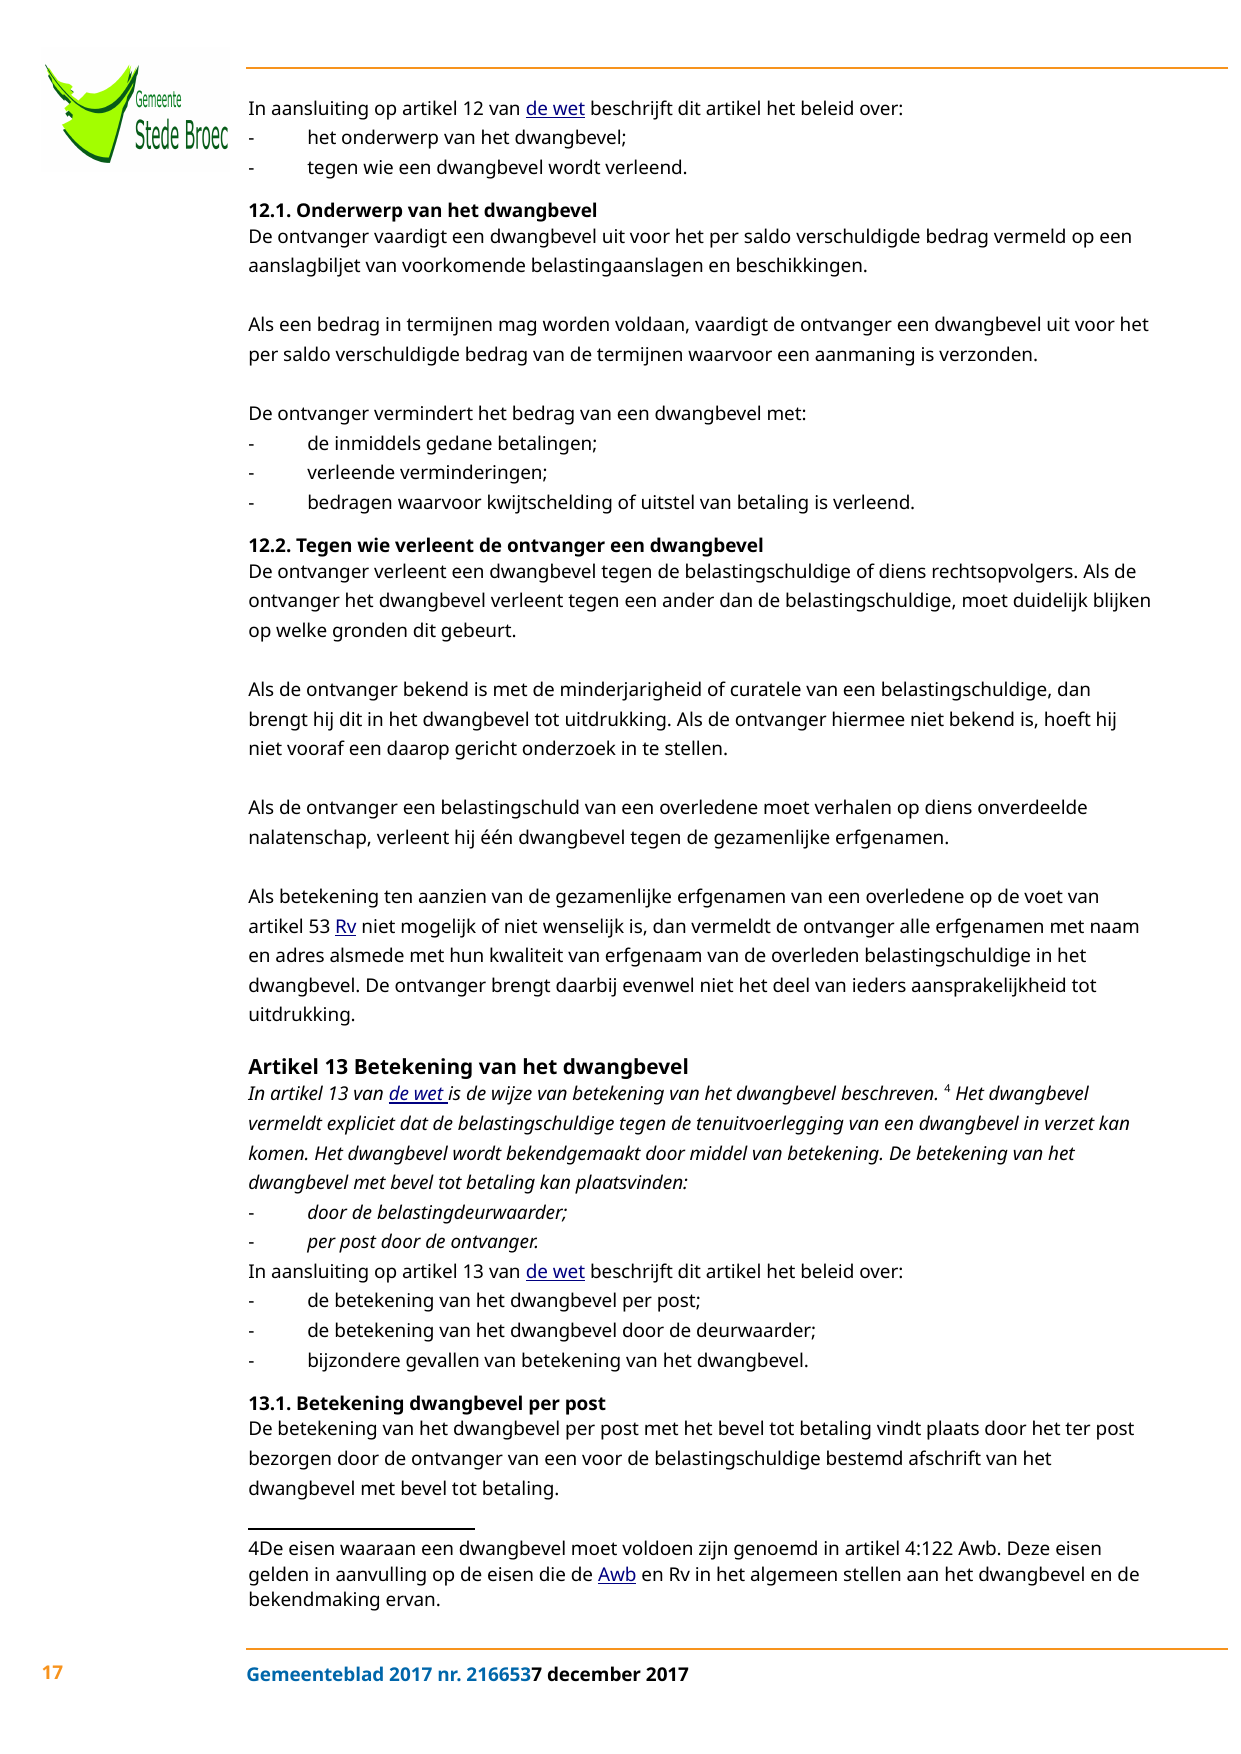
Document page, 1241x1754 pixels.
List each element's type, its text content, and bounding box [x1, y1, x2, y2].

list tegen wie een dwangbevel wordt verleend. [248, 154, 1152, 180]
list bedragen waarvoor kwijtschelding of uitstel van betaling is verleend. [248, 489, 1152, 515]
text 13.1. Betekening dwangbevel per post [248, 1390, 1152, 1416]
list de betekening van het dwangbevel per post; [248, 1288, 1152, 1313]
text De betekening van het dwangbevel per post met het bevel tot betaling vindt plaats door het ter post bezorgen door de ontvanger van een voor de belastingschuldige bestemd afschrift van het dwangbevel met bevel tot betaling. [248, 1416, 1152, 1501]
text Artikel 13 Betekening van het dwangbevel [248, 1052, 1152, 1081]
text Als een bedrag in termijnen mag worden voldaan, vaardigt de ontvanger een dwangbevel uit voor het per saldo verschuldigde bedrag van de termijnen waarvoor een aanmaning is verzonden. [248, 312, 1152, 367]
text De ontvanger verleent een dwangbevel tegen de belastingschuldige of diens rechtsopvolgers. Als de ontvanger het dwangbevel verleent tegen een ander dan de belastingschuldige, moet duidelijk blijken op welke gronden dit gebeurt. [248, 558, 1152, 643]
list de inmiddels gedane betalingen; [248, 430, 1152, 456]
text De ontvanger vaardigt een dwangbevel uit voor het per saldo verschuldigde bedrag vermeld op een aanslagbiljet van voorkomende belastingaanslagen en beschikkingen. [248, 223, 1152, 278]
picture [41, 47, 231, 172]
list door de belastingdeurwaarder; [248, 1199, 1152, 1224]
text In aansluiting op artikel 13 van de wet beschrijft dit artikel het beleid over: [248, 1258, 1152, 1284]
text Als betekening ten aanzien van de gezamenlijke erfgenamen van een overledene op de voet van artikel 53 Rv niet mogelijk of niet wenselijk is, dan vermeldt de ontvanger alle erfgenamen met naam en adres alsmede met hun kwaliteit van erfgenaam van de overleden belastingschuldige in het dwangbevel. De ontvanger brengt daarbij evenwel niet het deel van ieders aansprakelijkheid tot uitdrukking. [248, 883, 1152, 1027]
list verleende verminderingen; [248, 459, 1152, 485]
list bijzondere gevallen van betekening van het dwangbevel. [248, 1347, 1152, 1372]
text In aansluiting op artikel 12 van de wet beschrijft dit artikel het beleid over: [248, 95, 1152, 121]
text Als de ontvanger bekend is met de minderjarigheid of curatele van een belastingschuldige, dan brengt hij dit in het dwangbevel tot uitdrukking. Als de ontvanger hiermee niet bekend is, hoeft hij niet vooraf een daarop gericht onderzoek in te stellen. [248, 676, 1152, 761]
text Als de ontvanger een belastingschuld van een overledene moet verhalen op diens onverdeelde nalatenschap, verleent hij één dwangbevel tegen de gezamenlijke erfgenamen. [248, 794, 1152, 850]
text In artikel 13 van de wet is de wijze van betekening van het dwangbevel beschreven. Het dwangbevel vermeldt expliciet dat de belastingschuldige tegen de tenuitvoerlegging van een dwangbevel in verzet kan komen. Het dwangbevel wordt bekendgemaakt door middel van betekening. De betekening van het dwangbevel met bevel tot betaling kan plaatsvinden: [248, 1081, 1152, 1195]
list de betekening van het dwangbevel door de deurwaarder; [248, 1317, 1152, 1343]
text De eisen waaraan een dwangbevel moet voldoen zijn genoemd in artikel 4:122 Awb. Deze eisen gelden in aanvulling op de eisen die de Awb en Rv in het algemeen stellen aan het dwangbevel en de bekendmaking ervan. [248, 1535, 1152, 1612]
text 12.2. Tegen wie verleent de ontvanger een dwangbevel [248, 532, 1152, 558]
list per post door de ontvanger. [248, 1228, 1152, 1254]
list het onderwerp van het dwangbevel; [248, 124, 1152, 150]
text De ontvanger vermindert het bedrag van een dwangbevel met: [248, 400, 1152, 426]
text 12.1. Onderwerp van het dwangbevel [248, 197, 1152, 223]
